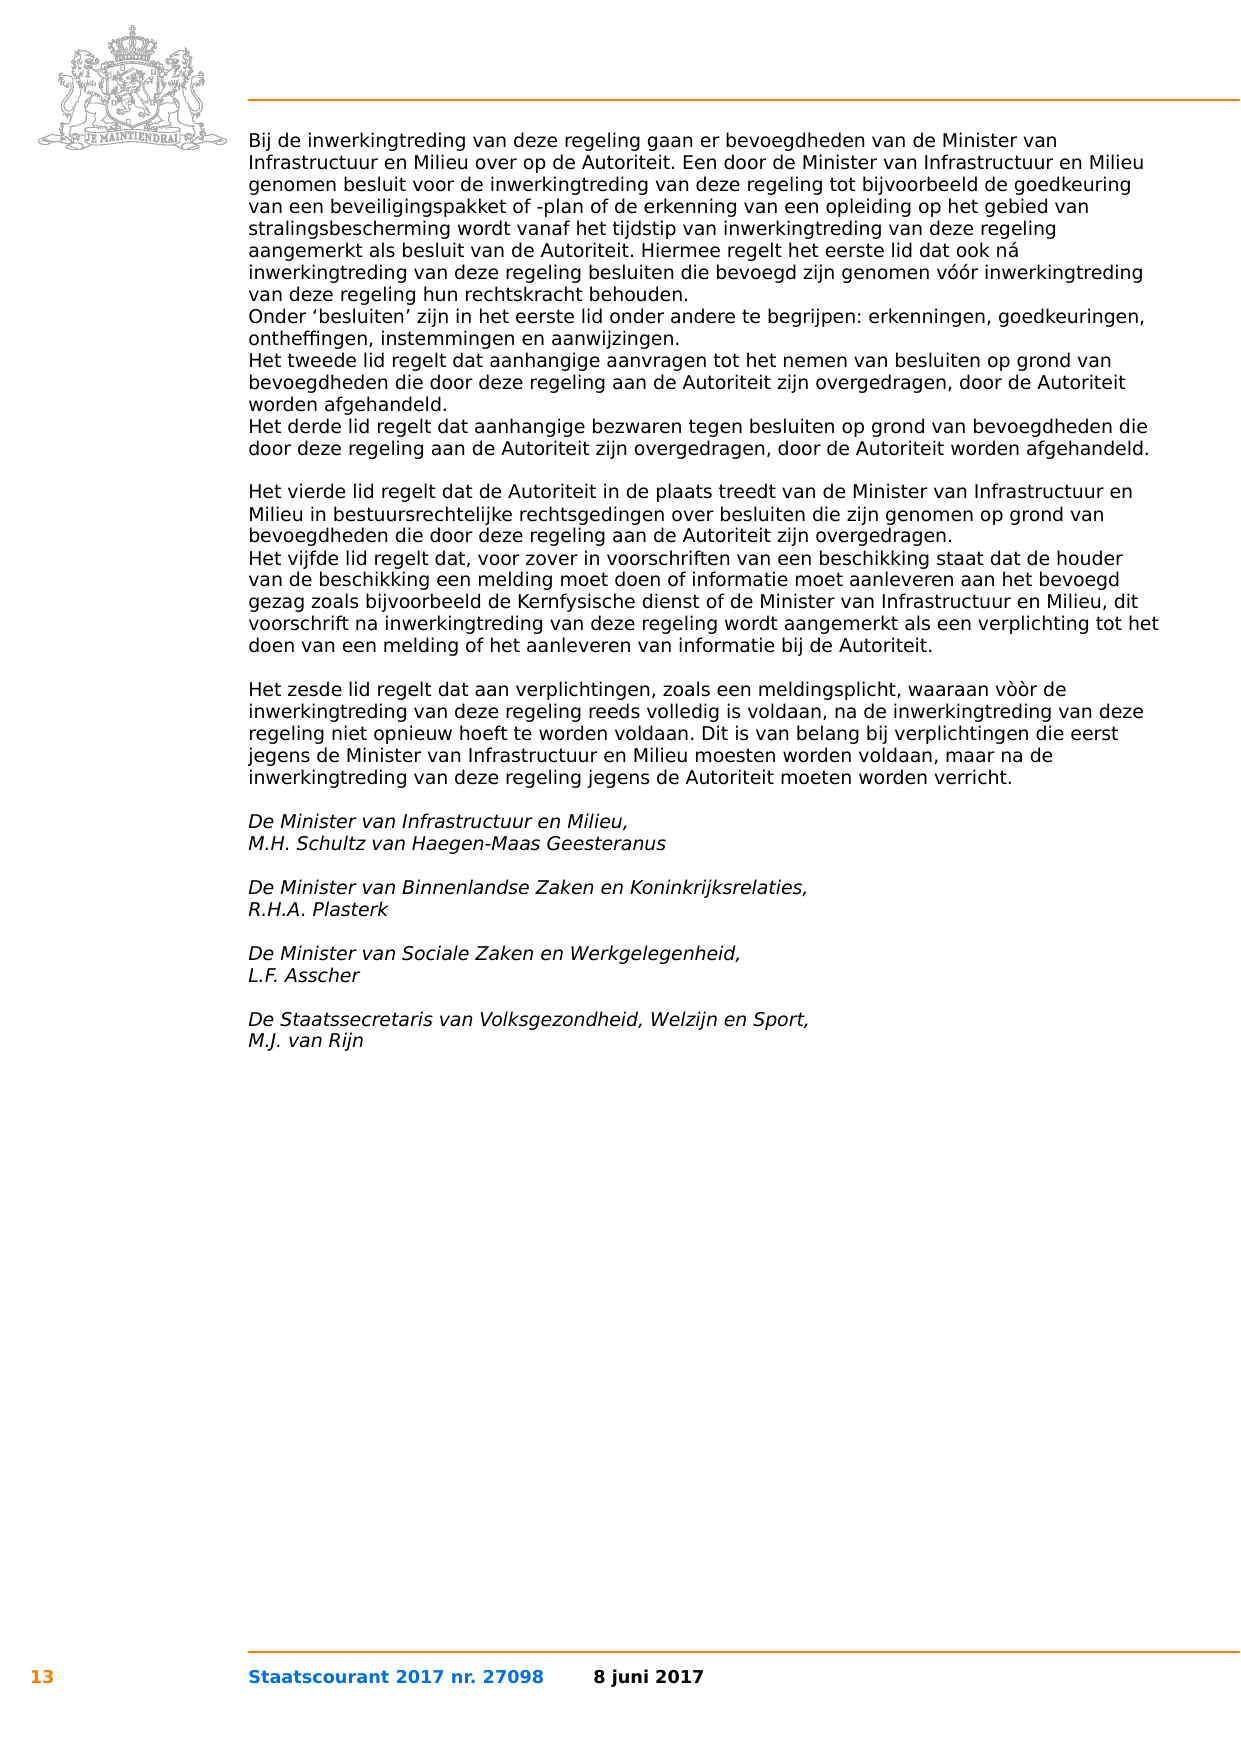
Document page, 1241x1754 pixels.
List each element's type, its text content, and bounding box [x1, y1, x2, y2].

text Bij de inwerkingtreding van deze regeling gaan er bevoegdheden van de Minister van Infrastructuur en Milieu over op de Autoriteit. Een door de Minister van Infrastructuur en Milieu genomen besluit voor de inwerkingtreding van deze regeling tot bijvoorbeeld de goedkeuring van een beveiligingspakket of -plan of de erkenning van een opleiding op het gebied van stralingsbescherming wordt vanaf het tijdstip van inwerkingtreding van deze regeling aangemerkt als besluit van de Autoriteit. Hiermee regelt het eerste lid dat ook ná inwerkingtreding van deze regeling besluiten die bevoegd zijn genomen vóór inwerkingtreding van deze regeling hun rechtskracht behouden. [248, 130, 1163, 306]
text Het vierde lid regelt dat de Autoriteit in de plaats treedt van de Minister van Infrastructuur en Milieu in bestuursrechtelijke rechtsgedingen over besluiten die zijn genomen op grond van bevoegdheden die door deze regeling aan de Autoriteit zijn overgedragen. [248, 481, 1163, 547]
picture [38, 25, 227, 150]
text Het vijfde lid regelt dat, voor zover in voorschriften van een beschikking staat dat de houder van de beschikking een melding moet doen of informatie moet aanleveren aan het bevoegd gezag zoals bijvoorbeeld de Kernfysische dienst of de Minister van Infrastructuur en Milieu, dit voorschrift na inwerkingtreding van deze regeling wordt aangemerkt als een verplichting tot het doen van een melding of het aanleveren van informatie bij de Autoriteit. [248, 547, 1163, 657]
text De Minister van Infrastructuur en Milieu, M.H. Schultz van Haegen-Maas Geesteranus [248, 811, 1163, 855]
text Het tweede lid regelt dat aanhangige aanvragen tot het nemen van besluiten op grond van bevoegdheden die door deze regeling aan de Autoriteit zijn overgedragen, door de Autoriteit worden afgehandeld. [248, 350, 1163, 416]
text De Minister van Binnenlandse Zaken en Koninkrijksrelaties, R.H.A. Plasterk [248, 877, 1163, 921]
text Onder ‘besluiten’ zijn in het eerste lid onder andere te begrijpen: erkenningen, goedkeuringen, ontheffingen, instemmingen en aanwijzingen. [248, 306, 1163, 350]
text Het zesde lid regelt dat aan verplichtingen, zoals een meldingsplicht, waaraan vòòr de inwerkingtreding van deze regeling reeds volledig is voldaan, na de inwerkingtreding van deze regeling niet opnieuw hoeft te worden voldaan. Dit is van belang bij verplichtingen die eerst jegens de Minister van Infrastructuur en Milieu moesten worden voldaan, maar na de inwerkingtreding van deze regeling jegens de Autoriteit moeten worden verricht. [248, 679, 1163, 789]
text De Minister van Sociale Zaken en Werkgelegenheid, L.F. Asscher [248, 943, 1163, 987]
text Het derde lid regelt dat aanhangige bezwaren tegen besluiten op grond van bevoegdheden die door deze regeling aan de Autoriteit zijn overgedragen, door de Autoriteit worden afgehandeld. [248, 416, 1163, 459]
text De Staatssecretaris van Volksgezondheid, Welzijn en Sport, M.J. van Rijn [248, 1008, 1163, 1052]
